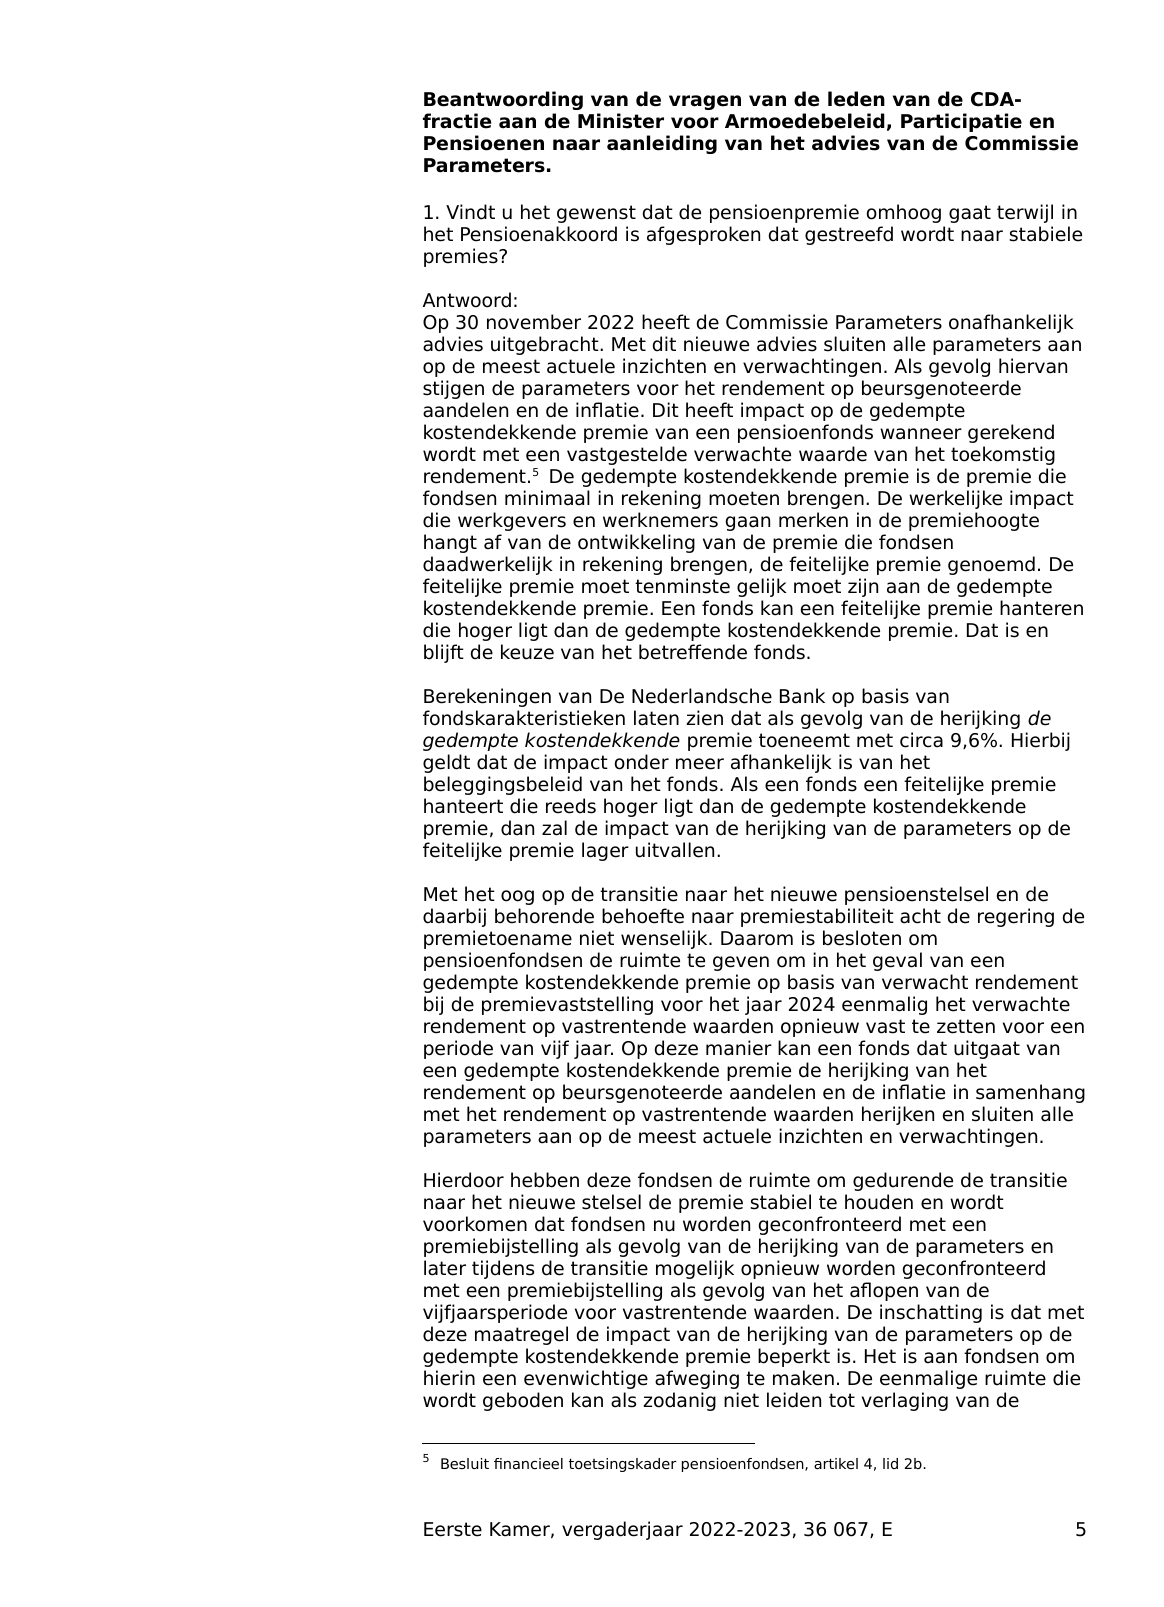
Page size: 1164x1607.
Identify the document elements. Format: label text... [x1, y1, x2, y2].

text Besluit financieel toetsingskader pensioenfondsen, artikel 4, lid 2b. [422, 1452, 1087, 1474]
text Antwoord: [422, 290, 1087, 312]
text Berekeningen van De Nederlandsche Bank op basis van fondskarakteristieken laten zien dat als gevolg van de herijking de gedempte kostendekkende premie toeneemt met circa 9,6%. Hierbij geldt dat de impact onder meer afhankelijk is van het beleggingsbeleid van het fonds. Als een fonds een feitelijke premie hanteert die reeds hoger ligt dan de gedempte kostendekkende premie, dan zal de impact van de herijking van de parameters op de feitelijke premie lager uitvallen. [422, 686, 1087, 862]
text Hierdoor hebben deze fondsen de ruimte om gedurende de transitie naar het nieuwe stelsel de premie stabiel te houden en wordt voorkomen dat fondsen nu worden geconfronteerd met een premiebijstelling als gevolg van de herijking van de parameters en later tijdens de transitie mogelijk opnieuw worden geconfronteerd met een premiebijstelling als gevolg van het aflopen van de vijfjaarsperiode voor vastrentende waarden. De inschatting is dat met deze maatregel de impact van de herijking van de parameters op de gedempte kostendekkende premie beperkt is. Het is aan fondsen om hierin een evenwichtige afweging te maken. De eenmalige ruimte die wordt geboden kan als zodanig niet leiden tot verlaging van de [422, 1170, 1087, 1412]
text Op 30 november 2022 heeft de Commissie Parameters onafhankelijk advies uitgebracht. Met dit nieuwe advies sluiten alle parameters aan op de meest actuele inzichten en verwachtingen. Als gevolg hiervan stijgen de parameters voor het rendement op beursgenoteerde aandelen en de inflatie. Dit heeft impact op de gedempte kostendekkende premie van een pensioenfonds wanneer gerekend wordt met een vastgestelde verwachte waarde van het toekomstig rendement. De gedempte kostendekkende premie is de premie die fondsen minimaal in rekening moeten brengen. De werkelijke impact die werkgevers en werknemers gaan merken in de premiehoogte hangt af van de ontwikkeling van de premie die fondsen daadwerkelijk in rekening brengen, de feitelijke premie genoemd. De feitelijke premie moet tenminste gelijk moet zijn aan de gedempte kostendekkende premie. Een fonds kan een feitelijke premie hanteren die hoger ligt dan de gedempte kostendekkende premie. Dat is en blijft de keuze van het betreffende fonds. [422, 312, 1087, 664]
subtitle Beantwoording van de vragen van de leden van de CDA-fractie aan de Minister voor Armoedebeleid, Participatie en Pensioenen naar aanleiding van het advies van de Commissie Parameters. [422, 89, 1087, 177]
text 1. Vindt u het gewenst dat de pensioenpremie omhoog gaat terwijl in het Pensioenakkoord is afgesproken dat gestreefd wordt naar stabiele premies? [422, 202, 1087, 268]
text Met het oog op de transitie naar het nieuwe pensioenstelsel en de daarbij behorende behoefte naar premiestabiliteit acht de regering de premietoename niet wenselijk. Daarom is besloten om pensioenfondsen de ruimte te geven om in het geval van een gedempte kostendekkende premie op basis van verwacht rendement bij de premievaststelling voor het jaar 2024 eenmalig het verwachte rendement op vastrentende waarden opnieuw vast te zetten voor een periode van vijf jaar. Op deze manier kan een fonds dat uitgaat van een gedempte kostendekkende premie de herijking van het rendement op beursgenoteerde aandelen en de inflatie in samenhang met het rendement op vastrentende waarden herijken en sluiten alle parameters aan op de meest actuele inzichten en verwachtingen. [422, 884, 1087, 1148]
